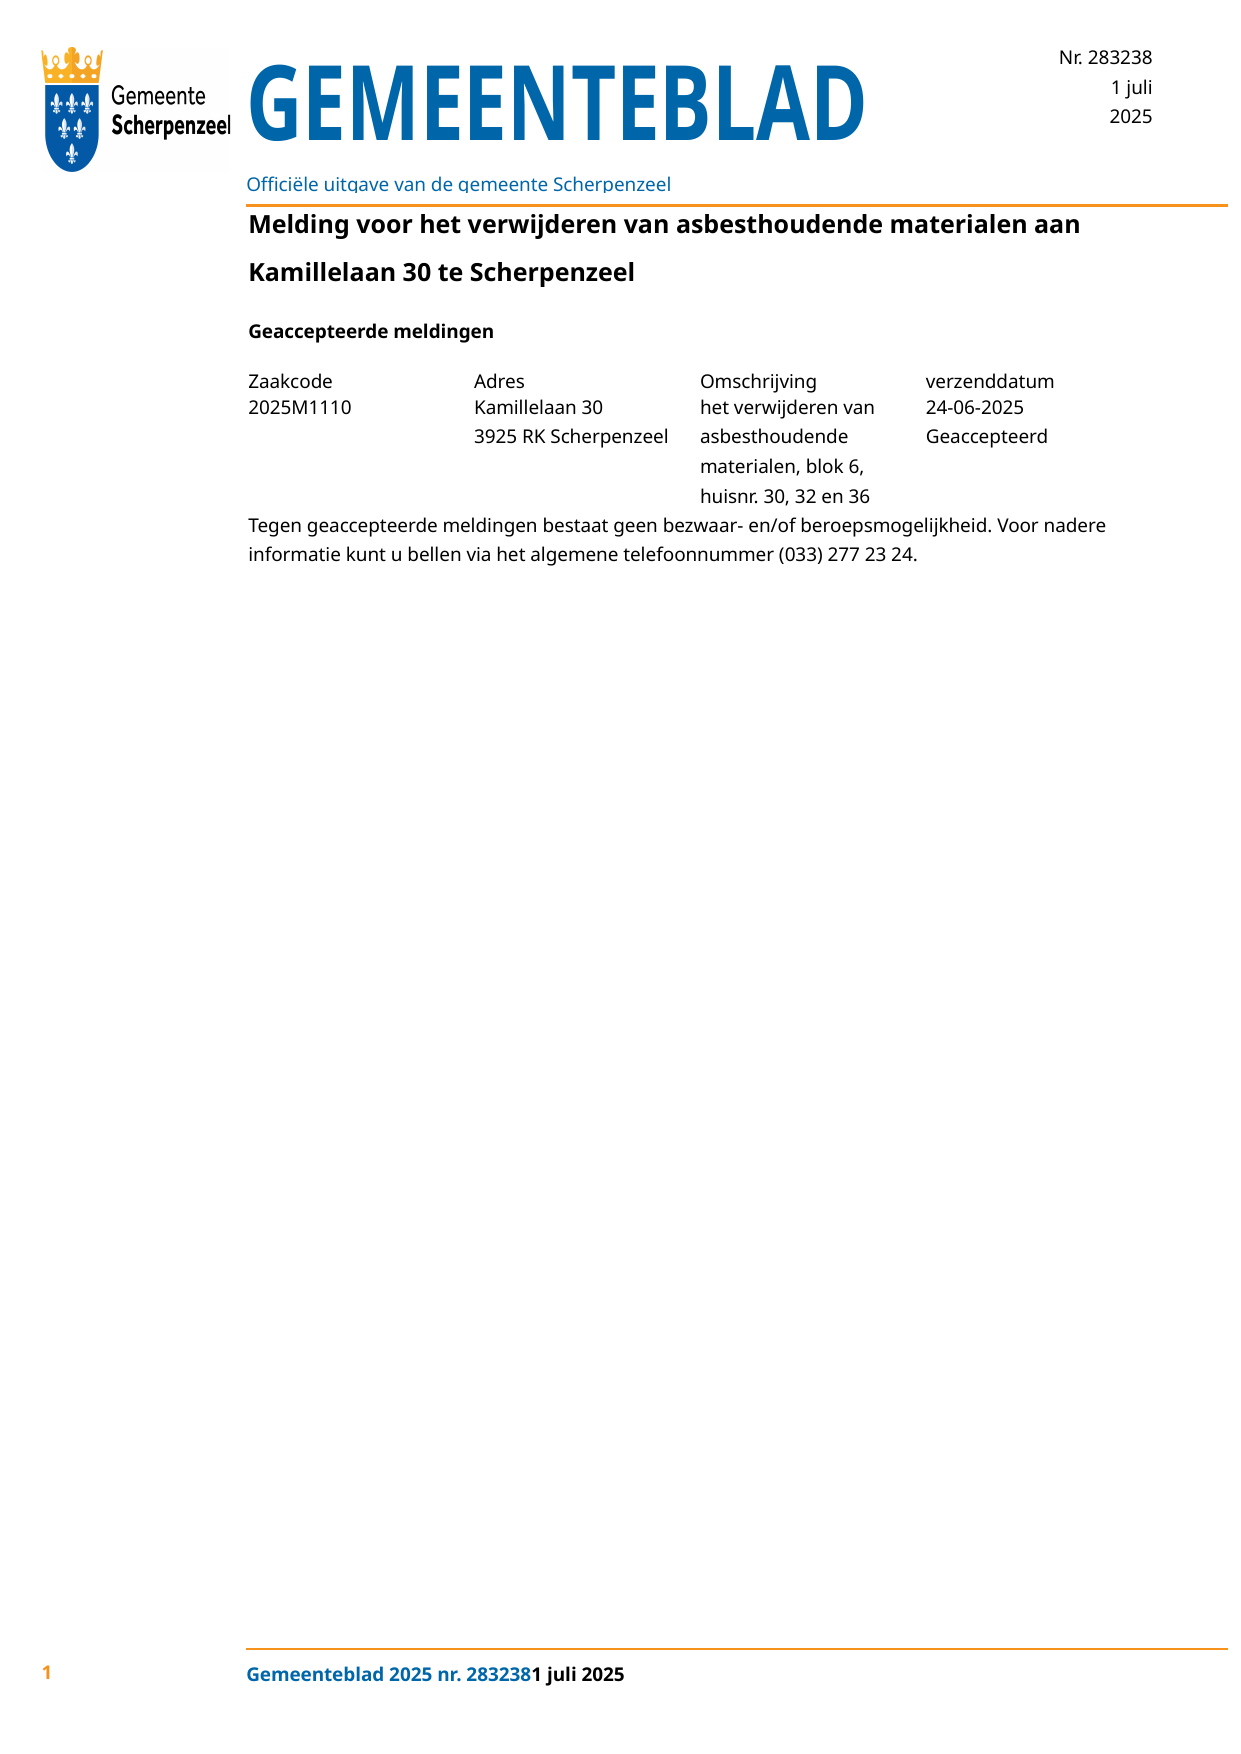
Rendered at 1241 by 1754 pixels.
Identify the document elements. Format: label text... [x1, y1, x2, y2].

table_cell 24-06-2025 Geaccepteerd [926, 394, 1152, 509]
table_cell het verwijderen van asbesthoudende materialen, blok 6, huisnr. 30, 32 en 36 [700, 394, 926, 509]
picture [41, 47, 231, 172]
table_cell Kamillelaan 30 3925 RK Scherpenzeel [474, 394, 700, 509]
table_header Adres [474, 369, 700, 394]
table_header Zaakcode [248, 369, 474, 394]
text Geaccepteerde meldingen [248, 318, 1152, 344]
text Tegen geaccepteerde meldingen bestaat geen bezwaar- en/of beroepsmogelijkheid. Voor nadere informatie kunt u bellen via het algemene telefoonnummer (033) 277 23 24. [248, 512, 1152, 567]
table_header verzenddatum [926, 369, 1152, 394]
text Melding voor het verwijderen van asbesthoudende materialen aan Kamillelaan 30 te Scherpenzeel [248, 207, 1152, 288]
table_cell 2025M1110 [248, 394, 474, 509]
table_header Omschrijving [700, 369, 926, 394]
